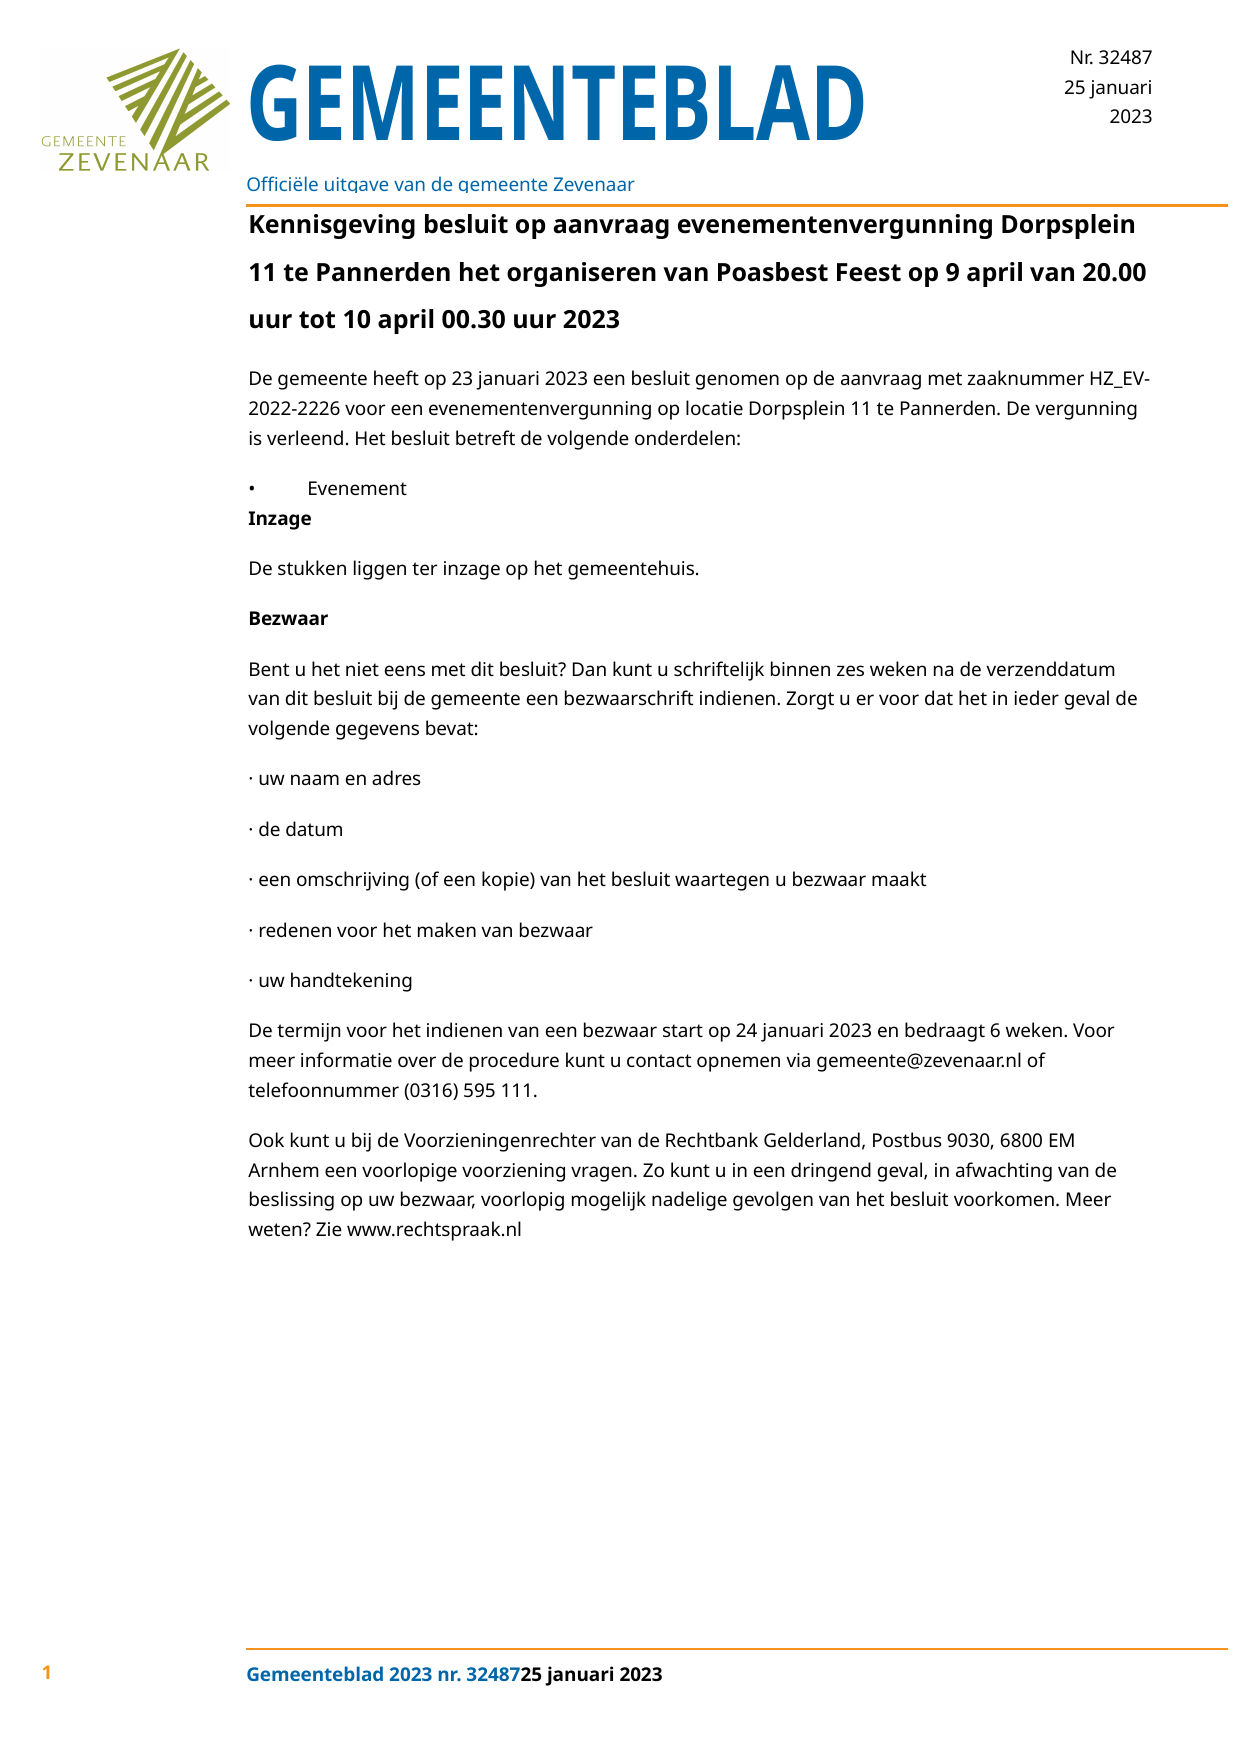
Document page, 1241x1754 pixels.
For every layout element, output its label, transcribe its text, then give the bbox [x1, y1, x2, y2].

text De termijn voor het indienen van een bezwaar start op 24 januari 2023 en bedraagt 6 weken. Voor meer informatie over de procedure kunt u contact opnemen via gemeente@zevenaar.nl of telefoonnummer (0316) 595 111. [248, 1018, 1152, 1102]
picture [41, 47, 231, 172]
text Kennisgeving besluit op aanvraag evenementenvergunning Dorpsplein 11 te Pannerden het organiseren van Poasbest Feest op 9 april van 20.00 uur tot 10 april 00.30 uur 2023 [248, 207, 1152, 336]
text Bezwaar [248, 606, 1152, 631]
text · uw handtekening [248, 967, 1152, 993]
text Bent u het niet eens met dit besluit? Dan kunt u schriftelijk binnen zes weken na de verzenddatum van dit besluit bij de gemeente een bezwaarschrift indienen. Zorgt u er voor dat het in ieder geval de volgende gegevens bevat: [248, 656, 1152, 741]
text · de datum [248, 816, 1152, 842]
text · een omschrijving (of een kopie) van het besluit waartegen u bezwaar maakt [248, 866, 1152, 892]
text De gemeente heeft op 23 januari 2023 een besluit genomen op de aanvraag met zaaknummer HZ_EV-2022-2226 voor een evenementenvergunning op locatie Dorpsplein 11 te Pannerden. De vergunning is verleend. Het besluit betreft de volgende onderdelen: [248, 366, 1152, 450]
text · uw naam en adres [248, 766, 1152, 791]
text Ook kunt u bij de Voorzieningenrechter van de Rechtbank Gelderland, Postbus 9030, 6800 EM Arnhem een voorlopige voorziening vragen. Zo kunt u in een dringend geval, in afwachting van de beslissing op uw bezwaar, voorlopig mogelijk nadelige gevolgen van het besluit voorkomen. Meer weten? Zie www.rechtspraak.nl [248, 1127, 1152, 1242]
text Inzage [248, 505, 1152, 530]
text · redenen voor het maken van bezwaar [248, 917, 1152, 942]
text De stukken liggen ter inzage op het gemeentehuis. [248, 555, 1152, 581]
list Evenement [248, 475, 1152, 501]
